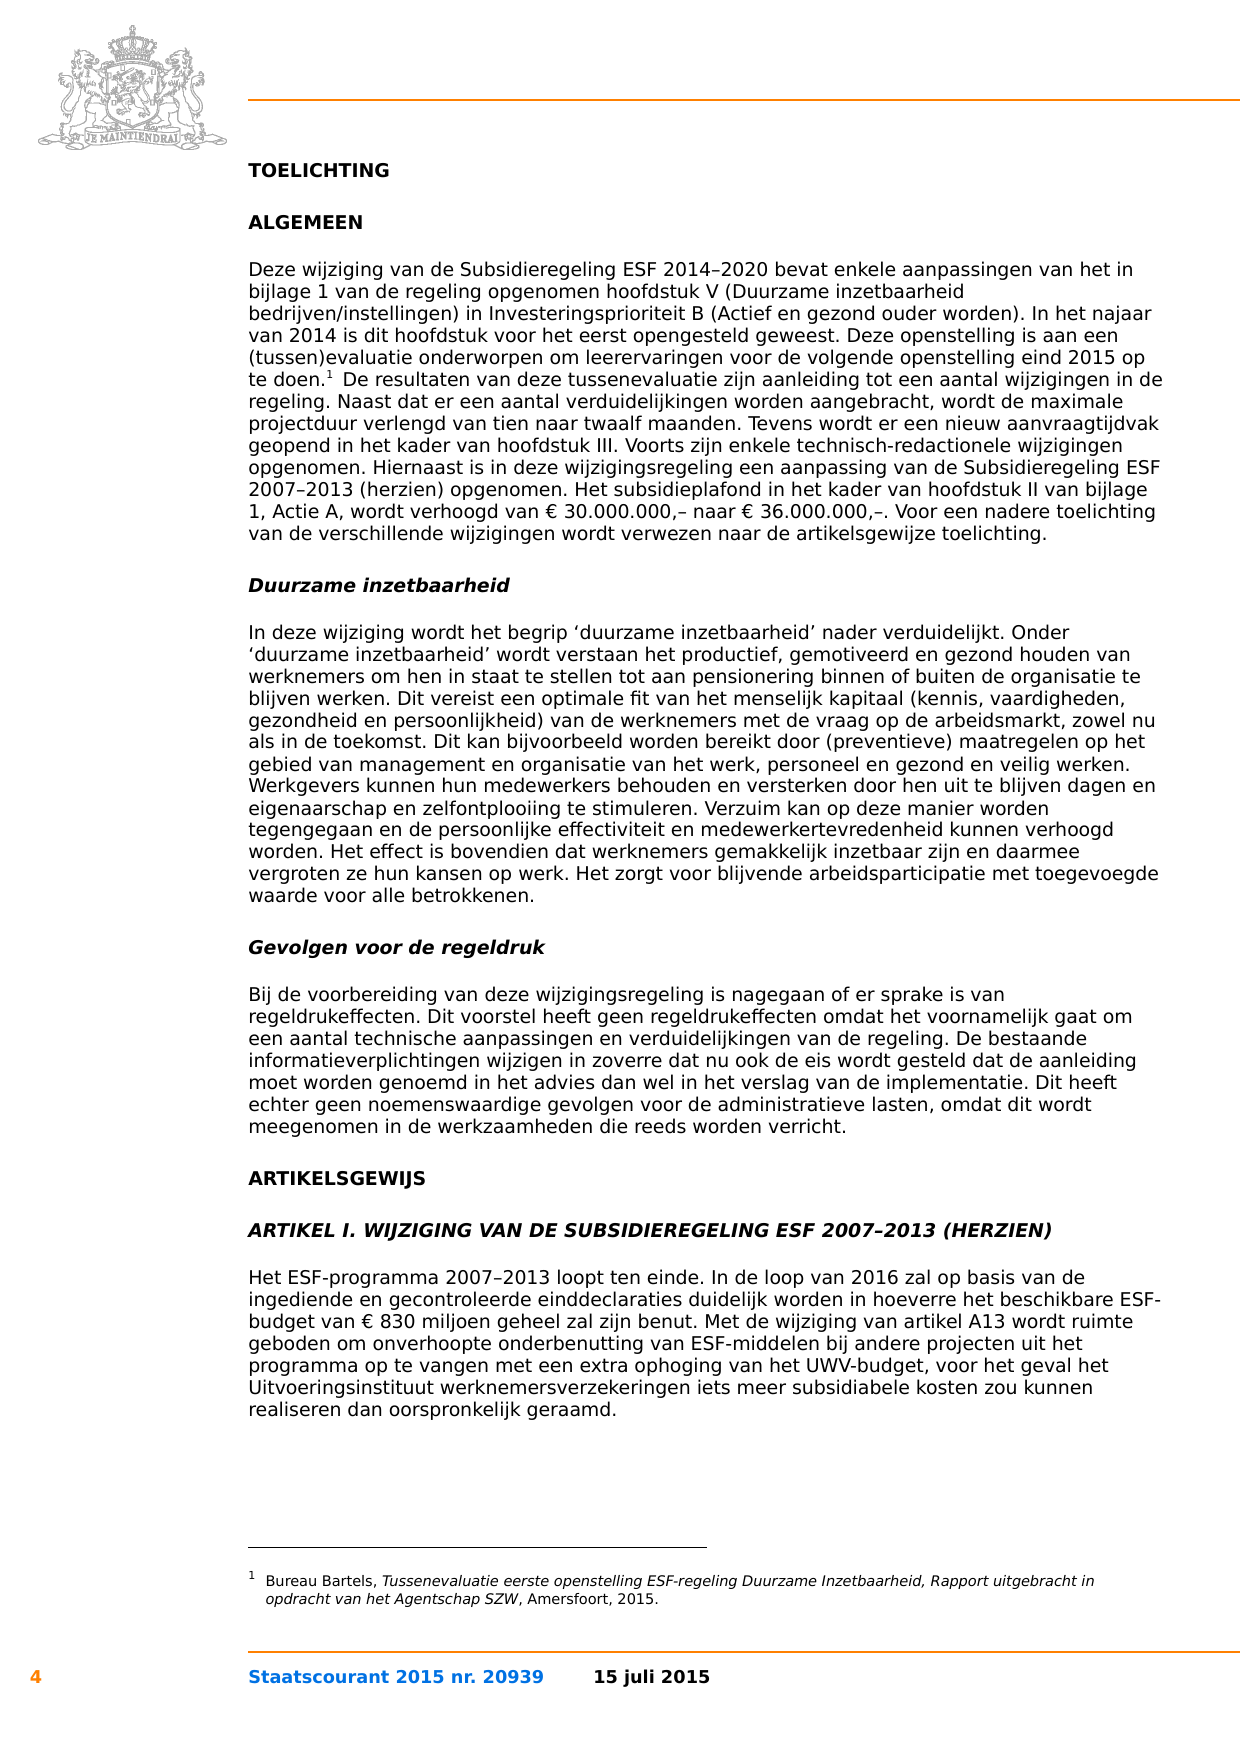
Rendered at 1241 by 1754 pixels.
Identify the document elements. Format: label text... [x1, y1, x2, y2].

text In deze wijziging wordt het begrip ‘duurzame inzetbaarheid’ nader verduidelijkt. Onder ‘duurzame inzetbaarheid’ wordt verstaan het productief, gemotiveerd en gezond houden van werknemers om hen in staat te stellen tot aan pensionering binnen of buiten de organisatie te blijven werken. Dit vereist een optimale fit van het menselijk kapitaal (kennis, vaardigheden, gezondheid en persoonlijkheid) van de werknemers met de vraag op de arbeidsmarkt, zowel nu als in de toekomst. Dit kan bijvoorbeeld worden bereikt door (preventieve) maatregelen op het gebied van management en organisatie van het werk, personeel en gezond en veilig werken. Werkgevers kunnen hun medewerkers behouden en versterken door hen uit te blijven dagen en eigenaarschap en zelfontplooiing te stimuleren. Verzuim kan op deze manier worden tegengegaan en de persoonlijke effectiviteit en medewerkertevredenheid kunnen verhoogd worden. Het effect is bovendien dat werknemers gemakkelijk inzetbaar zijn en daarmee vergroten ze hun kansen op werk. Het zorgt voor blijvende arbeidsparticipatie met toegevoegde waarde voor alle betrokkenen. [248, 622, 1163, 907]
text Het ESF-programma 2007–2013 loopt ten einde. In de loop van 2016 zal op basis van de ingediende en gecontroleerde einddeclaraties duidelijk worden in hoeverre het beschikbare ESF-budget van € 830 miljoen geheel zal zijn benut. Met de wijziging van artikel A13 wordt ruimte geboden om onverhoopte onderbenutting van ESF-middelen bij andere projecten uit het programma op te vangen met een extra ophoging van het UWV-budget, voor het geval het Uitvoeringsinstituut werknemersverzekeringen iets meer subsidiabele kosten zou kunnen realiseren dan oorspronkelijk geraamd. [248, 1267, 1163, 1421]
subtitle ARTIKEL I. WIJZIGING VAN DE SUBSIDIEREGELING ESF 2007–2013 (HERZIEN) [248, 1220, 1163, 1242]
subtitle ALGEMEEN [248, 212, 1163, 234]
subtitle Duurzame inzetbaarheid [248, 574, 1163, 597]
text Bureau Bartels, Tussenevaluatie eerste openstelling ESF-regeling Duurzame Inzetbaarheid, Rapport uitgebracht in opdracht van het Agentschap SZW, Amersfoort, 2015. [248, 1569, 1163, 1608]
picture [38, 25, 227, 150]
subtitle ARTIKELSGEWIJS [248, 1168, 1163, 1190]
subtitle Gevolgen voor de regeldruk [248, 937, 1163, 959]
text Deze wijziging van de Subsidieregeling ESF 2014–2020 bevat enkele aanpassingen van het in bijlage 1 van de regeling opgenomen hoofdstuk V (Duurzame inzetbaarheid bedrijven/instellingen) in Investeringsprioriteit B (Actief en gezond ouder worden). In het najaar van 2014 is dit hoofdstuk voor het eerst opengesteld geweest. Deze openstelling is aan een (tussen)evaluatie onderworpen om leerervaringen voor de volgende openstelling eind 2015 op te doen. De resultaten van deze tussenevaluatie zijn aanleiding tot een aantal wijzigingen in de regeling. Naast dat er een aantal verduidelijkingen worden aangebracht, wordt de maximale projectduur verlengd van tien naar twaalf maanden. Tevens wordt er een nieuw aanvraagtijdvak geopend in het kader van hoofdstuk III. Voorts zijn enkele technisch-redactionele wijzigingen opgenomen. Hiernaast is in deze wijzigingsregeling een aanpassing van de Subsidieregeling ESF 2007–2013 (herzien) opgenomen. Het subsidieplafond in het kader van hoofdstuk II van bijlage 1, Actie A, wordt verhoogd van € 30.000.000,– naar € 36.000.000,–. Voor een nadere toelichting van de verschillende wijzigingen wordt verwezen naar de artikelsgewijze toelichting. [248, 259, 1163, 544]
text Bij de voorbereiding van deze wijzigingsregeling is nagegaan of er sprake is van regeldrukeffecten. Dit voorstel heeft geen regeldrukeffecten omdat het voornamelijk gaat om een aantal technische aanpassingen en verduidelijkingen van de regeling. De bestaande informatieverplichtingen wijzigen in zoverre dat nu ook de eis wordt gesteld dat de aanleiding moet worden genoemd in het advies dan wel in het verslag van de implementatie. Dit heeft echter geen noemenswaardige gevolgen voor de administratieve lasten, omdat dit wordt meegenomen in de werkzaamheden die reeds worden verricht. [248, 984, 1163, 1138]
subtitle TOELICHTING [248, 160, 1163, 182]
